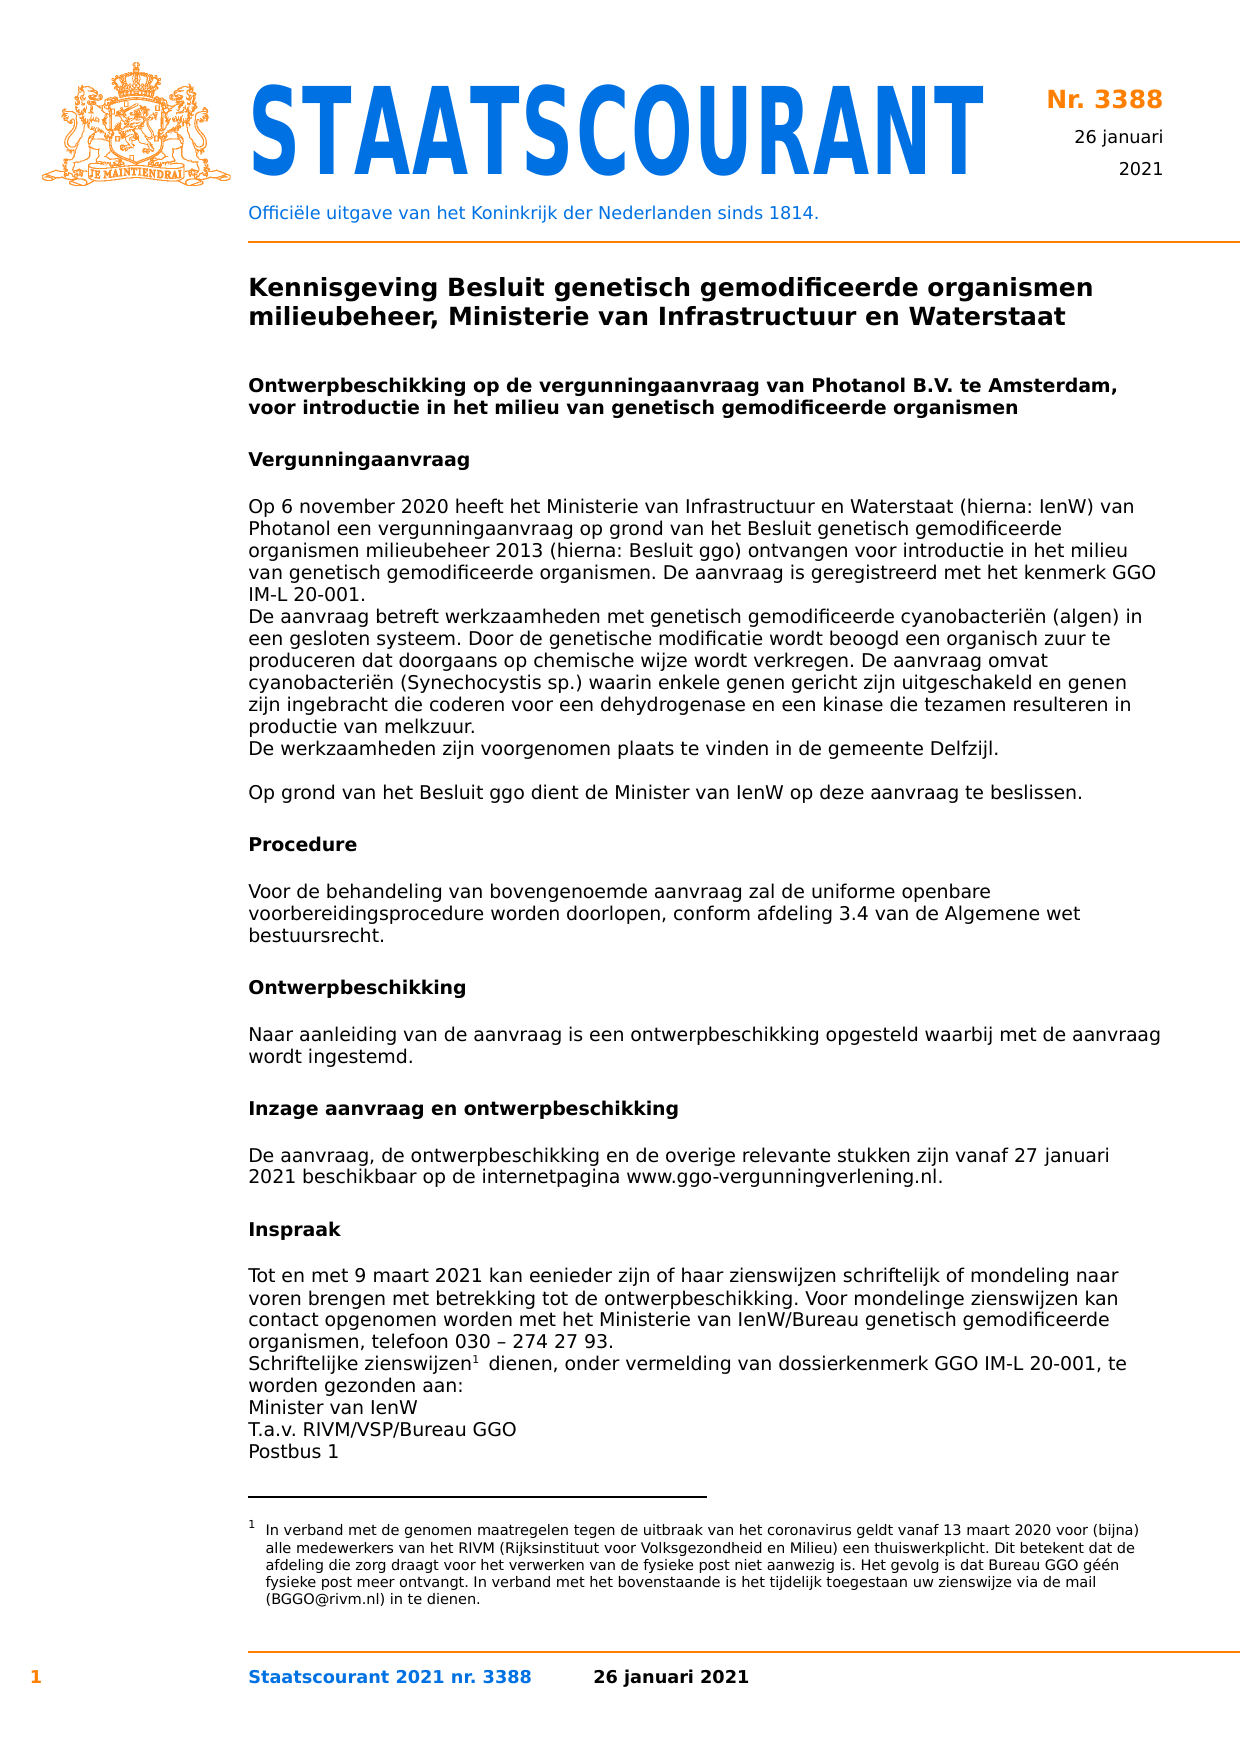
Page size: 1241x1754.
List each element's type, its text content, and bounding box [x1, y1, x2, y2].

text Minister van IenW [248, 1397, 1163, 1419]
text De werkzaamheden zijn voorgenomen plaats te vinden in de gemeente Delfzijl. [248, 738, 1163, 760]
table_header STAATSCOURANT [248, 62, 998, 203]
text Naar aanleiding van de aanvraag is een ontwerpbeschikking opgesteld waarbij met de aanvraag wordt ingestemd. [248, 1023, 1163, 1067]
text T.a.v. RIVM/VSP/Bureau GGO [248, 1419, 1163, 1441]
text Op grond van het Besluit ggo dient de Minister van IenW op deze aanvraag te beslissen. [248, 782, 1163, 804]
table_cell 2021 [998, 153, 1240, 203]
text Tot en met 9 maart 2021 kan eenieder zijn of haar zienswijzen schriftelijk of mondeling naar voren brengen met betrekking tot de ontwerpbeschikking. Voor mondelinge zienswijzen kan contact opgenomen worden met het Ministerie van IenW/Bureau genetisch gemodificeerde organismen, telefoon 030 – 274 27 93. [248, 1265, 1163, 1353]
text Schriftelijke zienswijzen dienen, onder vermelding van dossierkenmerk GGO IM-L 20-001, te worden gezonden aan: [248, 1353, 1163, 1397]
table_header Nr. 3388 [998, 62, 1240, 121]
subtitle Ontwerpbeschikking [248, 977, 1163, 998]
subtitle Procedure [248, 834, 1163, 856]
table_cell Officiële uitgave van het Koninkrijk der Nederlanden sinds 1814. [248, 203, 1240, 241]
table_cell 26 januari [998, 121, 1240, 153]
picture [41, 62, 231, 186]
text Ontwerpbeschikking op de vergunningaanvraag van Photanol B.V. te Amsterdam, voor introductie in het milieu van genetisch gemodificeerde organismen [248, 375, 1163, 419]
subtitle Vergunningaanvraag [248, 449, 1163, 471]
text Postbus 1 [248, 1441, 1163, 1463]
text De aanvraag betreft werkzaamheden met genetisch gemodificeerde cyanobacteriën (algen) in een gesloten systeem. Door de genetische modificatie wordt beoogd een organisch zuur te produceren dat doorgaans op chemische wijze wordt verkregen. De aanvraag omvat cyanobacteriën (Synechocystis sp.) waarin enkele genen gericht zijn uitgeschakeld en genen zijn ingebracht die coderen voor een dehydrogenase en een kinase die tezamen resulteren in productie van melkzuur. [248, 606, 1163, 738]
text In verband met de genomen maatregelen tegen de uitbraak van het coronavirus geldt vanaf 13 maart 2020 voor (bijna) alle medewerkers van het RIVM (Rijksinstituut voor Volksgezondheid en Milieu) een thuiswerkplicht. Dit betekent dat de afdeling die zorg draagt voor het verwerken van de fysieke post niet aanwezig is. Het gevolg is dat Bureau GGO géén fysieke post meer ontvangt. In verband met het bovenstaande is het tijdelijk toegestaan uw zienswijze via de mail (BGGO@rivm.nl) in te dienen. [248, 1518, 1163, 1608]
table_header [25, 62, 248, 241]
text Op 6 november 2020 heeft het Ministerie van Infrastructuur en Waterstaat (hierna: IenW) van Photanol een vergunningaanvraag op grond van het Besluit genetisch gemodificeerde organismen milieubeheer 2013 (hierna: Besluit ggo) ontvangen voor introductie in het milieu van genetisch gemodificeerde organismen. De aanvraag is geregistreerd met het kenmerk GGO IM-L 20-001. [248, 496, 1163, 606]
text De aanvraag, de ontwerpbeschikking en de overige relevante stukken zijn vanaf 27 januari 2021 beschikbaar op de internetpagina www.ggo-vergunningverlening.nl. [248, 1144, 1163, 1188]
text Voor de behandeling van bovengenoemde aanvraag zal de uniforme openbare voorbereidingsprocedure worden doorlopen, conform afdeling 3.4 van de Algemene wet bestuursrecht. [248, 881, 1163, 947]
subtitle Inzage aanvraag en ontwerpbeschikking [248, 1097, 1163, 1119]
subtitle Inspraak [248, 1218, 1163, 1240]
subtitle Kennisgeving Besluit genetisch gemodificeerde organismen milieubeheer, Ministerie van Infrastructuur en Waterstaat [248, 273, 1163, 331]
